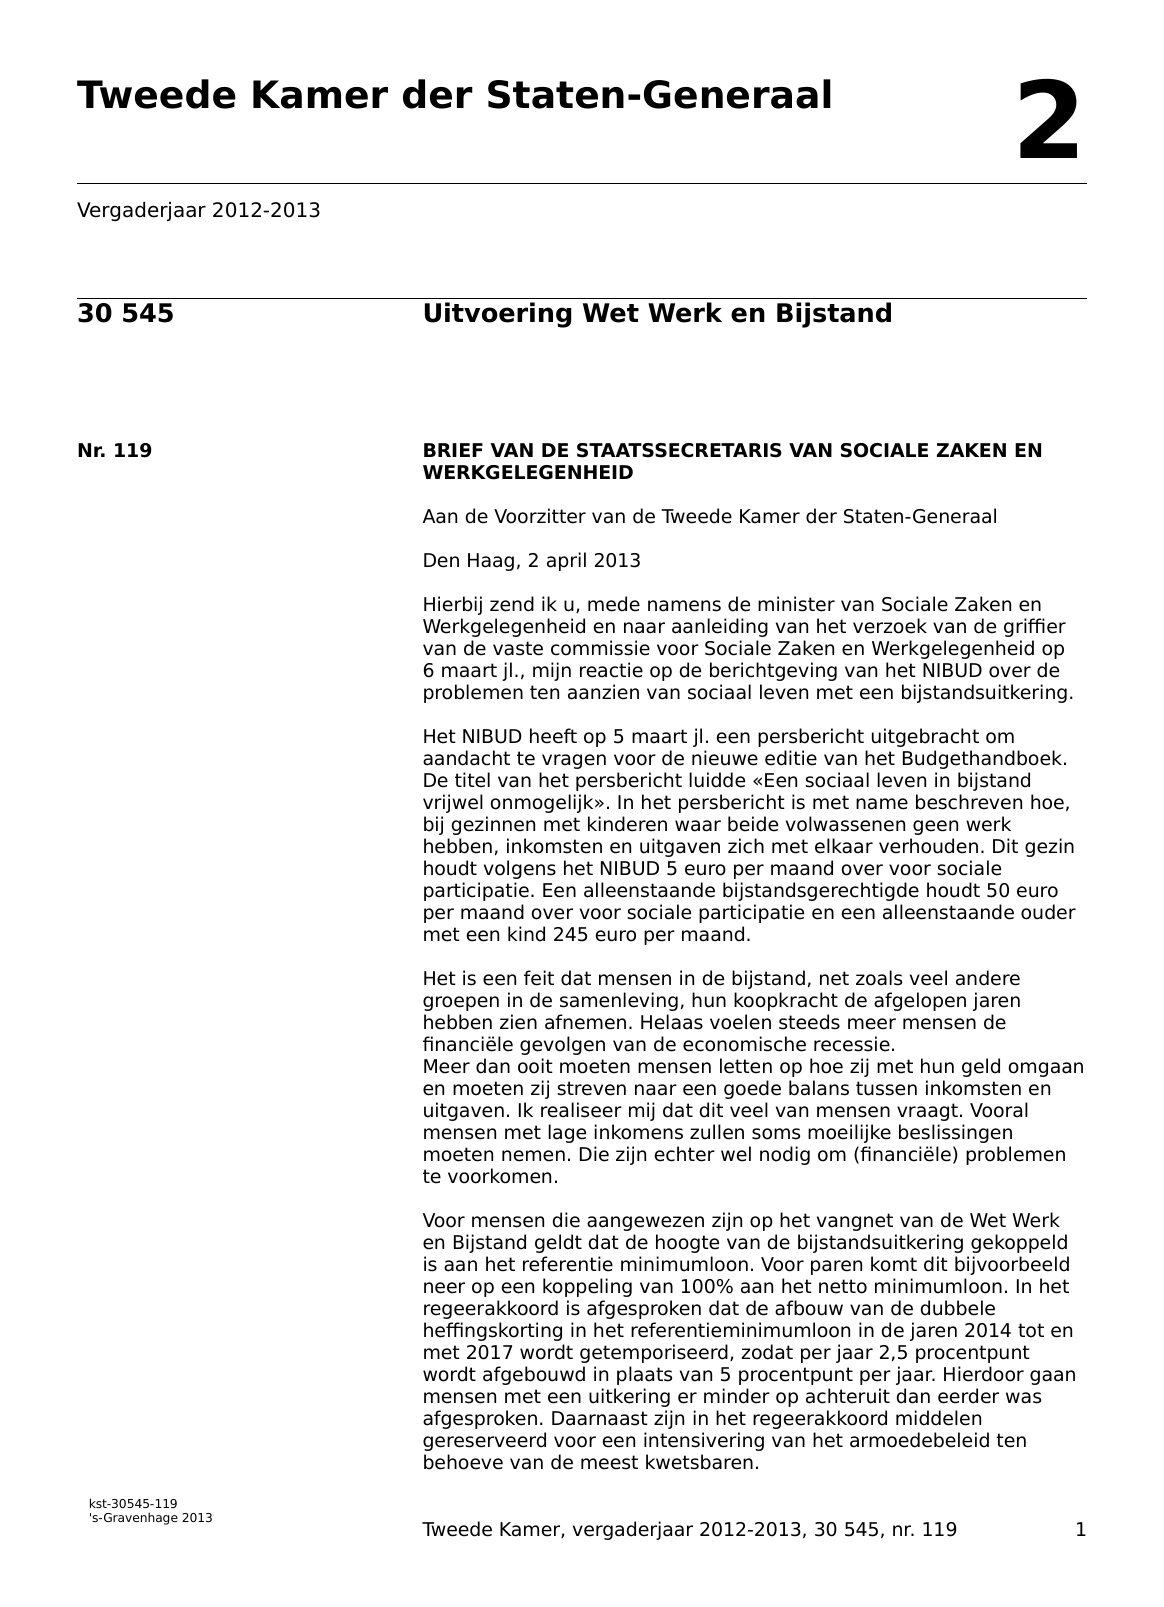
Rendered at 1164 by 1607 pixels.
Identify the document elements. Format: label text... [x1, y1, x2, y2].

text 's-Gravenhage 2013 [88, 1511, 323, 1525]
table_header Tweede Kamer der Staten-Generaal [77, 59, 886, 183]
table_cell Vergaderjaar 2012-2013 [77, 184, 1087, 298]
text Den Haag, 2 april 2013 [422, 550, 1087, 572]
text Het NIBUD heeft op 5 maart jl. een persbericht uitgebracht om aandacht te vragen voor de nieuwe editie van het Budgethandboek. De titel van het persbericht luidde «Een sociaal leven in bijstand vrijwel onmogelijk». In het persbericht is met name beschreven hoe, bij gezinnen met kinderen waar beide volwassenen geen werk hebben, inkomsten en uitgaven zich met elkaar verhouden. Dit gezin houdt volgens het NIBUD 5 euro per maand over voor sociale participatie. Een alleenstaande bijstandsgerechtigde houdt 50 euro per maand over voor sociale participatie en een alleenstaande ouder met een kind 245 euro per maand. [422, 726, 1087, 946]
text Het is een feit dat mensen in de bijstand, net zoals veel andere groepen in de samenleving, hun koopkracht de afgelopen jaren hebben zien afnemen. Helaas voelen steeds meer mensen de financiële gevolgen van de economische recessie. [422, 968, 1087, 1056]
text Hierbij zend ik u, mede namens de minister van Sociale Zaken en Werkgelegenheid en naar aanleiding van het verzoek van de griffier van de vaste commissie voor Sociale Zaken en Werkgelegenheid op 6 maart jl., mijn reactie op de berichtgeving van het NIBUD over de problemen ten aanzien van sociaal leven met een bijstandsuitkering. [422, 594, 1087, 704]
text Meer dan ooit moeten mensen letten op hoe zij met hun geld omgaan en moeten zij streven naar een goede balans tussen inkomsten en uitgaven. Ik realiseer mij dat dit veel van mensen vraagt. Vooral mensen met lage inkomens zullen soms moeilijke beslissingen moeten nemen. Die zijn echter wel nodig om (financiële) problemen te voorkomen. [422, 1056, 1087, 1188]
table_header 2 [886, 59, 1087, 183]
text Aan de Voorzitter van de Tweede Kamer der Staten-Generaal [422, 506, 1087, 528]
subtitle 30 545 Uitvoering Wet Werk en Bijstand [77, 299, 1087, 329]
subtitle Nr. 119 BRIEF VAN DE STAATSSECRETARIS VAN SOCIALE ZAKEN EN WERKGELEGENHEID [77, 440, 1087, 484]
text Voor mensen die aangewezen zijn op het vangnet van de Wet Werk en Bijstand geldt dat de hoogte van de bijstandsuitkering gekoppeld is aan het referentie minimumloon. Voor paren komt dit bijvoorbeeld neer op een koppeling van 100% aan het netto minimumloon. In het regeerakkoord is afgesproken dat de afbouw van de dubbele heffingskorting in het referentieminimumloon in de jaren 2014 tot en met 2017 wordt getemporiseerd, zodat per jaar 2,5 procentpunt wordt afgebouwd in plaats van 5 procentpunt per jaar. Hierdoor gaan mensen met een uitkering er minder op achteruit dan eerder was afgesproken. Daarnaast zijn in het regeerakkoord middelen gereserveerd voor een intensivering van het armoedebeleid ten behoeve van de meest kwetsbaren. [422, 1210, 1087, 1474]
text kst-30545-119 [88, 1497, 323, 1511]
